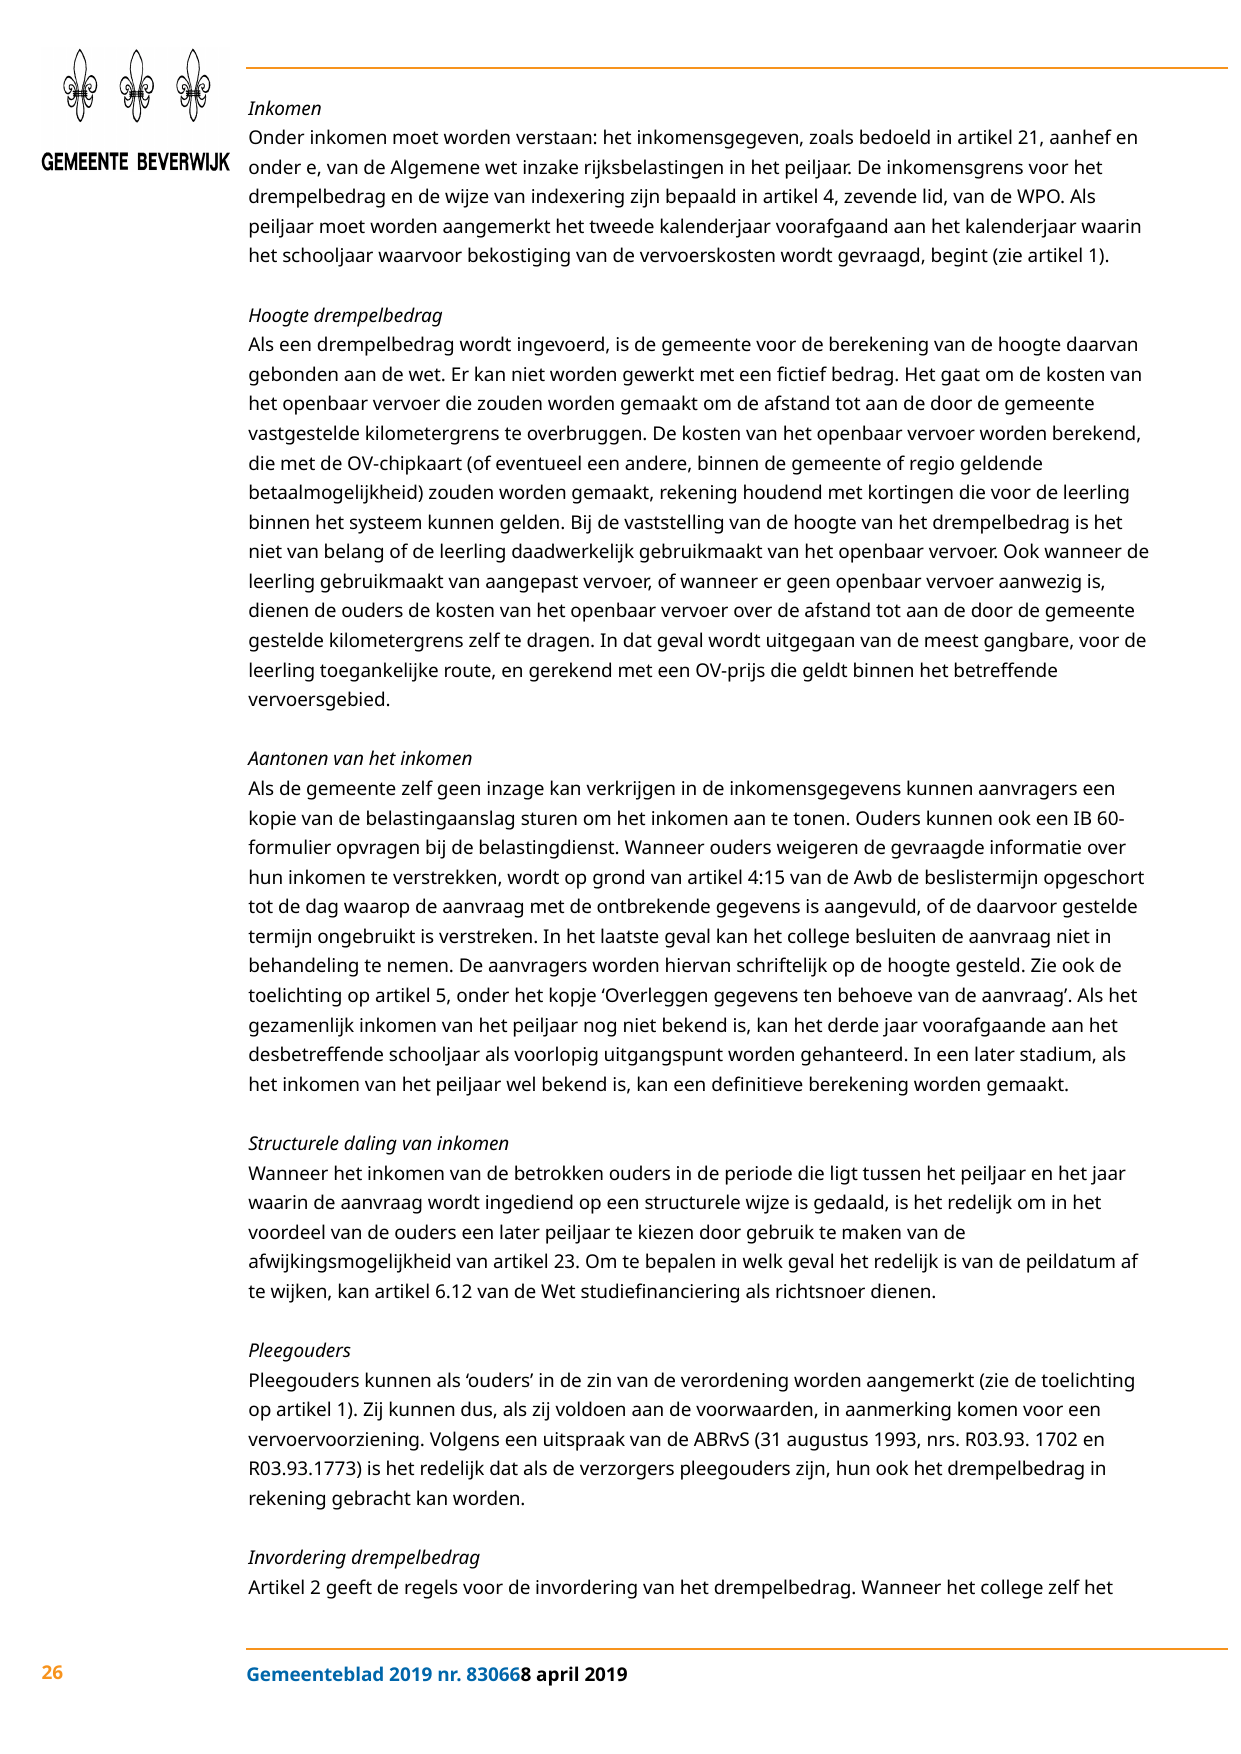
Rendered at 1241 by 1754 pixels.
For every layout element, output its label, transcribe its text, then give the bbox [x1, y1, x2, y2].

text Onder inkomen moet worden verstaan: het inkomensgegeven, zoals bedoeld in artikel 21, aanhef en onder e, van de Algemene wet inzake rijksbelastingen in het peiljaar. De inkomensgrens voor het drempelbedrag en de wijze van indexering zijn bepaald in artikel 4, zevende lid, van de WPO. Als peiljaar moet worden aangemerkt het tweede kalenderjaar voorafgaand aan het kalenderjaar waarin het schooljaar waarvoor bekostiging van de vervoerskosten wordt gevraagd, begint (zie artikel 1). [248, 124, 1152, 268]
text Pleegouders kunnen als ‘ouders’ in de zin van de verordening worden aangemerkt (zie de toelichting op artikel 1). Zij kunnen dus, als zij voldoen aan de voorwaarden, in aanmerking komen voor een vervoervoorziening. Volgens een uitspraak van de ABRvS (31 augustus 1993, nrs. R03.93. 1702 en R03.93.1773) is het redelijk dat als de verzorgers pleegouders zijn, hun ook het drempelbedrag in rekening gebracht kan worden. [248, 1367, 1152, 1511]
text Inkomen [248, 95, 1152, 121]
text Pleegouders [248, 1337, 1152, 1363]
text Invordering drempelbedrag [248, 1544, 1152, 1570]
text Hoogte drempelbedrag [248, 302, 1152, 328]
text Aantonen van het inkomen [248, 746, 1152, 771]
text Als de gemeente zelf geen inzage kan verkrijgen in de inkomensgegevens kunnen aanvragers een kopie van de belastingaanslag sturen om het inkomen aan te tonen. Ouders kunnen ook een IB 60-formulier opvragen bij de belastingdienst. Wanneer ouders weigeren de gevraagde informatie over hun inkomen te verstrekken, wordt op grond van artikel 4:15 van de Awb de beslistermijn opgeschort tot de dag waarop de aanvraag met de ontbrekende gegevens is aangevuld, of de daarvoor gestelde termijn ongebruikt is verstreken. In het laatste geval kan het college besluiten de aanvraag niet in behandeling te nemen. De aanvragers worden hiervan schriftelijk op de hoogte gesteld. Zie ook de toelichting op artikel 5, onder het kopje ‘Overleggen gegevens ten behoeve van de aanvraag’. Als het gezamenlijk inkomen van het peiljaar nog niet bekend is, kan het derde jaar voorafgaande aan het desbetreffende schooljaar als voorlopig uitgangspunt worden gehanteerd. In een later stadium, als het inkomen van het peiljaar wel bekend is, kan een definitieve berekening worden gemaakt. [248, 775, 1152, 1097]
text Artikel 2 geeft de regels voor de invordering van het drempelbedrag. Wanneer het college zelf het [248, 1574, 1152, 1600]
picture [41, 47, 231, 172]
text Als een drempelbedrag wordt ingevoerd, is de gemeente voor de berekening van de hoogte daarvan gebonden aan de wet. Er kan niet worden gewerkt met een fictief bedrag. Het gaat om de kosten van het openbaar vervoer die zouden worden gemaakt om de afstand tot aan de door de gemeente vastgestelde kilometergrens te overbruggen. De kosten van het openbaar vervoer worden berekend, die met de OV-chipkaart (of eventueel een andere, binnen de gemeente of regio geldende betaalmogelijkheid) zouden worden gemaakt, rekening houdend met kortingen die voor de leerling binnen het systeem kunnen gelden. Bij de vaststelling van de hoogte van het drempelbedrag is het niet van belang of de leerling daadwerkelijk gebruikmaakt van het openbaar vervoer. Ook wanneer de leerling gebruikmaakt van aangepast vervoer, of wanneer er geen openbaar vervoer aanwezig is, dienen de ouders de kosten van het openbaar vervoer over de afstand tot aan de door de gemeente gestelde kilometergrens zelf te dragen. In dat geval wordt uitgegaan van de meest gangbare, voor de leerling toegankelijke route, en gerekend met een OV-prijs die geldt binnen het betreffende vervoersgebied. [248, 331, 1152, 712]
text Wanneer het inkomen van de betrokken ouders in de periode die ligt tussen het peiljaar en het jaar waarin de aanvraag wordt ingediend op een structurele wijze is gedaald, is het redelijk om in het voordeel van de ouders een later peiljaar te kiezen door gebruik te maken van de afwijkingsmogelijkheid van artikel 23. Om te bepalen in welk geval het redelijk is van de peildatum af te wijken, kan artikel 6.12 van de Wet studiefinanciering als richtsnoer dienen. [248, 1160, 1152, 1304]
text Structurele daling van inkomen [248, 1130, 1152, 1156]
